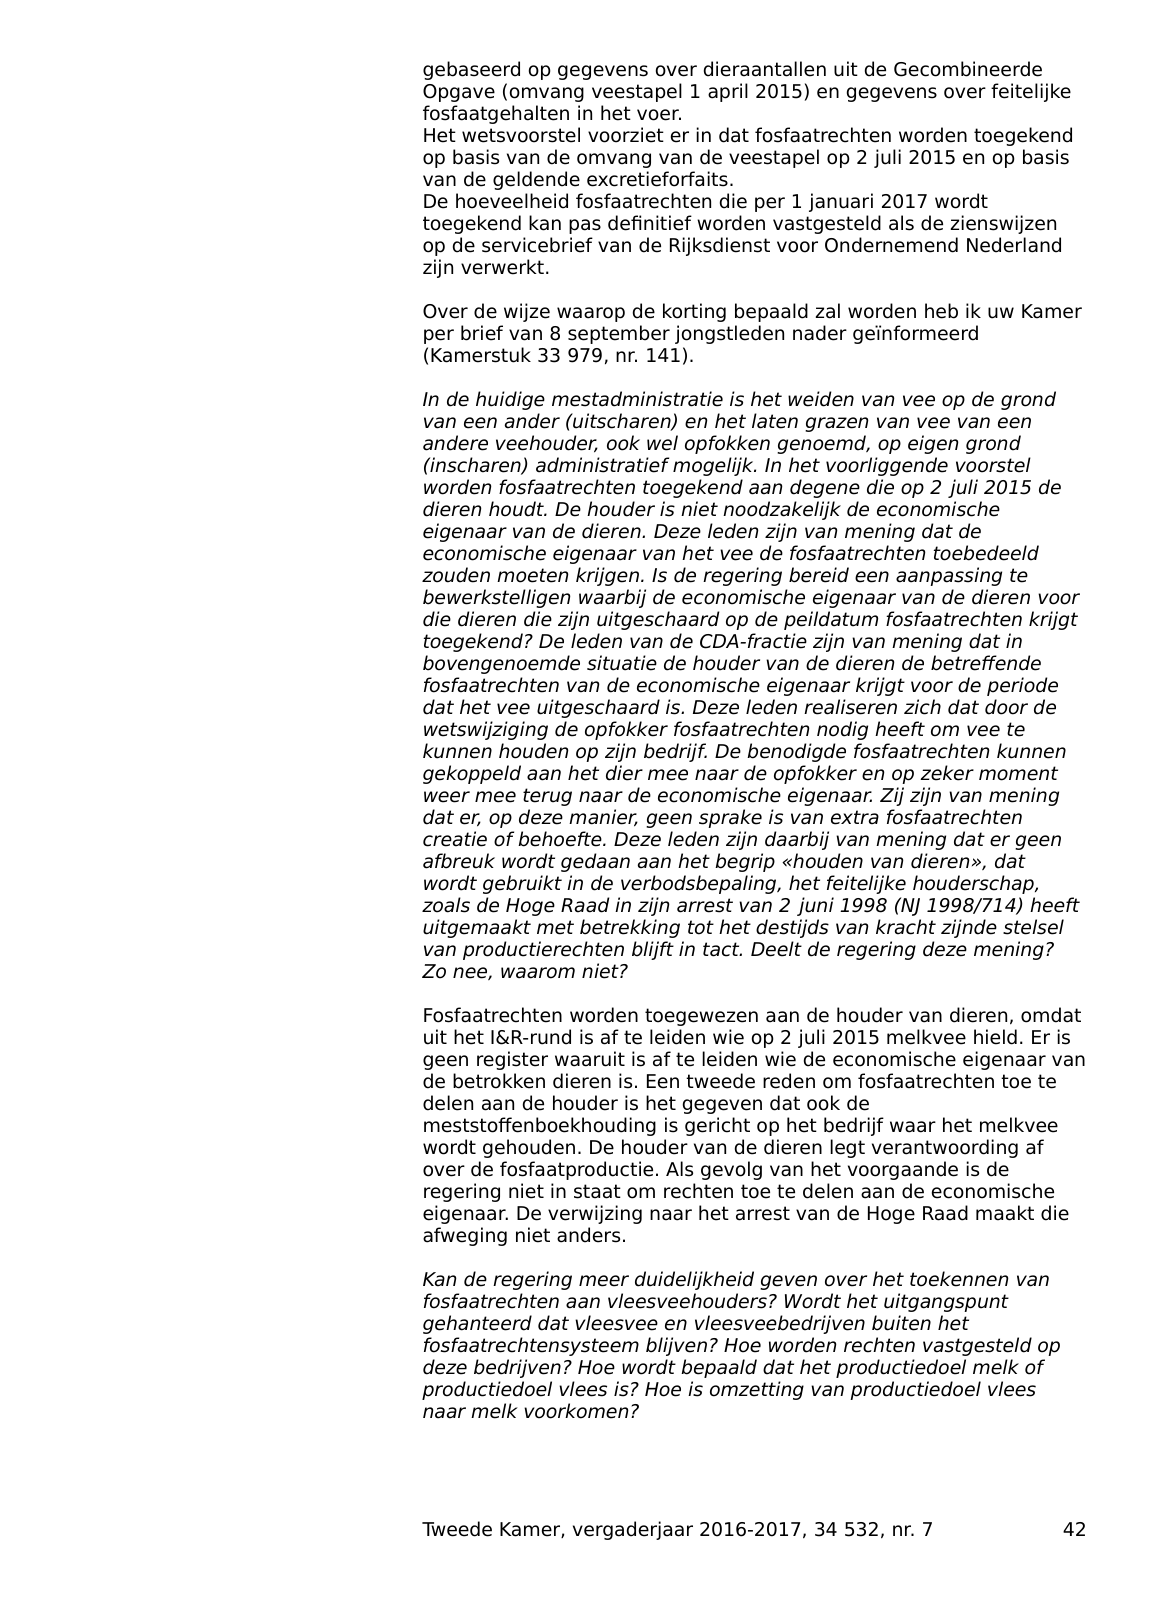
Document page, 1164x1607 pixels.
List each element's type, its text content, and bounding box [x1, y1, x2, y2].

text Fosfaatrechten worden toegewezen aan de houder van dieren, omdat uit het I&R-rund is af te leiden wie op 2 juli 2015 melkvee hield. Er is geen register waaruit is af te leiden wie de economische eigenaar van de betrokken dieren is. Een tweede reden om fosfaatrechten toe te delen aan de houder is het gegeven dat ook de meststoffenboekhouding is gericht op het bedrijf waar het melkvee wordt gehouden. De houder van de dieren legt verantwoording af over de fosfaatproductie. Als gevolg van het voorgaande is de regering niet in staat om rechten toe te delen aan de economische eigenaar. De verwijzing naar het arrest van de Hoge Raad maakt die afweging niet anders. [422, 1005, 1087, 1247]
text In de huidige mestadministratie is het weiden van vee op de grond van een ander (uitscharen) en het laten grazen van vee van een andere veehouder, ook wel opfokken genoemd, op eigen grond (inscharen) administratief mogelijk. In het voorliggende voorstel worden fosfaatrechten toegekend aan degene die op 2 juli 2015 de dieren houdt. De houder is niet noodzakelijk de economische eigenaar van de dieren. Deze leden zijn van mening dat de economische eigenaar van het vee de fosfaatrechten toebedeeld zouden moeten krijgen. Is de regering bereid een aanpassing te bewerkstelligen waarbij de economische eigenaar van de dieren voor die dieren die zijn uitgeschaard op de peildatum fosfaatrechten krijgt toegekend? De leden van de CDA-fractie zijn van mening dat in bovengenoemde situatie de houder van de dieren de betreffende fosfaatrechten van de economische eigenaar krijgt voor de periode dat het vee uitgeschaard is. Deze leden realiseren zich dat door de wetswijziging de opfokker fosfaatrechten nodig heeft om vee te kunnen houden op zijn bedrijf. De benodigde fosfaatrechten kunnen gekoppeld aan het dier mee naar de opfokker en op zeker moment weer mee terug naar de economische eigenaar. Zij zijn van mening dat er, op deze manier, geen sprake is van extra fosfaatrechten creatie of behoefte. Deze leden zijn daarbij van mening dat er geen afbreuk wordt gedaan aan het begrip «houden van dieren», dat wordt gebruikt in de verbodsbepaling, het feitelijke houderschap, zoals de Hoge Raad in zijn arrest van 2 juni 1998 (NJ 1998/714) heeft uitgemaakt met betrekking tot het destijds van kracht zijnde stelsel van productierechten blijft in tact. Deelt de regering deze mening? Zo nee, waarom niet? [422, 389, 1087, 983]
text gebaseerd op gegevens over dieraantallen uit de Gecombineerde Opgave (omvang veestapel 1 april 2015) en gegevens over feitelijke fosfaatgehalten in het voer. [422, 59, 1087, 125]
text De hoeveelheid fosfaatrechten die per 1 januari 2017 wordt toegekend kan pas definitief worden vastgesteld als de zienswijzen op de servicebrief van de Rijksdienst voor Ondernemend Nederland zijn verwerkt. [422, 191, 1087, 279]
text Het wetsvoorstel voorziet er in dat fosfaatrechten worden toegekend op basis van de omvang van de veestapel op 2 juli 2015 en op basis van de geldende excretieforfaits. [422, 125, 1087, 191]
text Over de wijze waarop de korting bepaald zal worden heb ik uw Kamer per brief van 8 september jongstleden nader geïnformeerd (Kamerstuk 33 979, nr. 141). [422, 301, 1087, 367]
text Kan de regering meer duidelijkheid geven over het toekennen van fosfaatrechten aan vleesveehouders? Wordt het uitgangspunt gehanteerd dat vleesvee en vleesveebedrijven buiten het fosfaatrechtensysteem blijven? Hoe worden rechten vastgesteld op deze bedrijven? Hoe wordt bepaald dat het productiedoel melk of productiedoel vlees is? Hoe is omzetting van productiedoel vlees naar melk voorkomen? [422, 1269, 1087, 1423]
